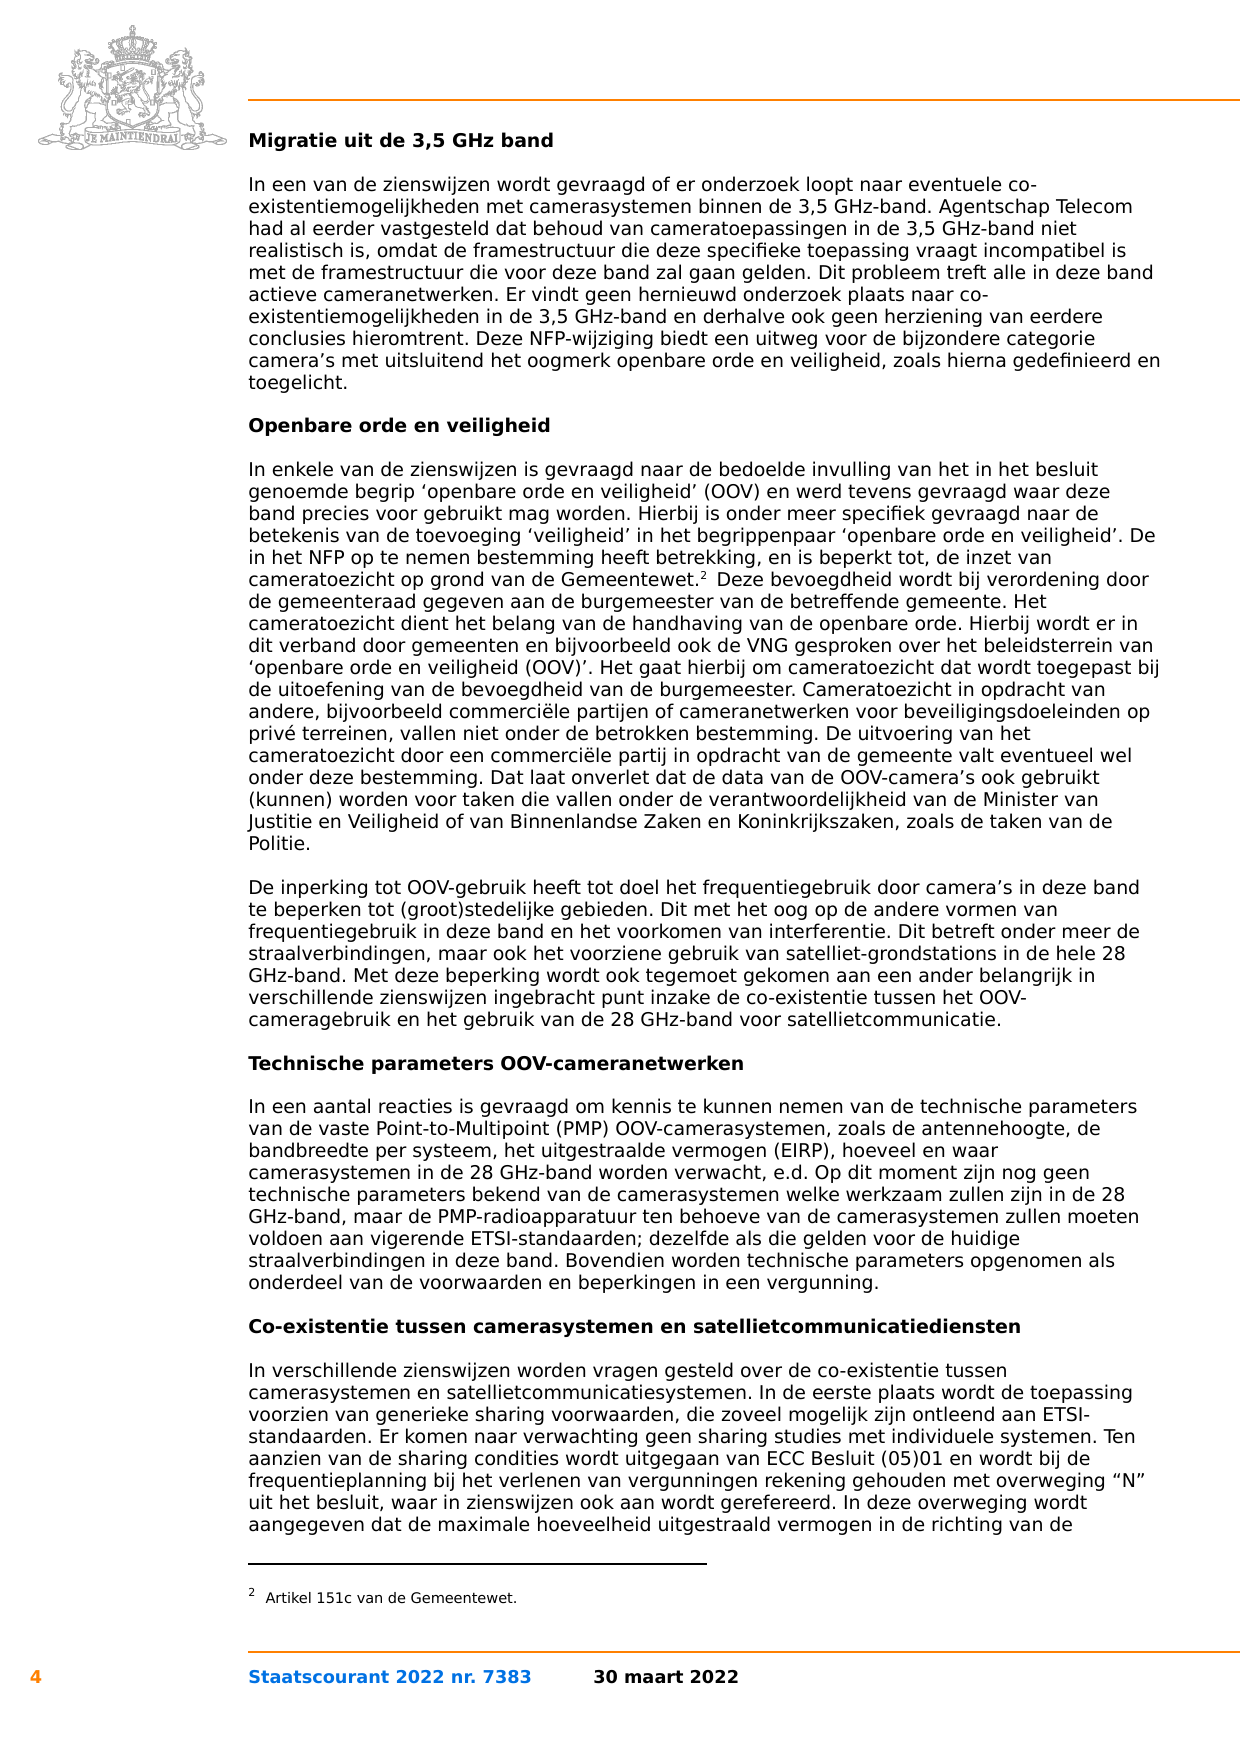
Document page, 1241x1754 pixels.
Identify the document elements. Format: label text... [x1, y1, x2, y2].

subtitle Openbare orde en veiligheid [248, 415, 1163, 437]
picture [38, 25, 227, 150]
text In verschillende zienswijzen worden vragen gesteld over de co-existentie tussen camerasystemen en satellietcommunicatiesystemen. In de eerste plaats wordt de toepassing voorzien van generieke sharing voorwaarden, die zoveel mogelijk zijn ontleend aan ETSI-standaarden. Er komen naar verwachting geen sharing studies met individuele systemen. Ten aanzien van de sharing condities wordt uitgegaan van ECC Besluit (05)01 en wordt bij de frequentieplanning bij het verlenen van vergunningen rekening gehouden met overweging “N” uit het besluit, waar in zienswijzen ook aan wordt gerefereerd. In deze overweging wordt aangegeven dat de maximale hoeveelheid uitgestraald vermogen in de richting van de [248, 1360, 1163, 1536]
text De inperking tot OOV-gebruik heeft tot doel het frequentiegebruik door camera’s in deze band te beperken tot (groot)stedelijke gebieden. Dit met het oog op de andere vormen van frequentiegebruik in deze band en het voorkomen van interferentie. Dit betreft onder meer de straalverbindingen, maar ook het voorziene gebruik van satelliet-grondstations in de hele 28 GHz-band. Met deze beperking wordt ook tegemoet gekomen aan een ander belangrijk in verschillende zienswijzen ingebracht punt inzake de co-existentie tussen het OOV-cameragebruik en het gebruik van de 28 GHz-band voor satellietcommunicatie. [248, 877, 1163, 1031]
subtitle Technische parameters OOV-cameranetwerken [248, 1052, 1163, 1074]
subtitle Co-existentie tussen camerasystemen en satellietcommunicatiediensten [248, 1316, 1163, 1338]
subtitle Migratie uit de 3,5 GHz band [248, 130, 1163, 152]
text Artikel 151c van de Gemeentewet. [248, 1586, 1163, 1608]
text In enkele van de zienswijzen is gevraagd naar de bedoelde invulling van het in het besluit genoemde begrip ‘openbare orde en veiligheid’ (OOV) en werd tevens gevraagd waar deze band precies voor gebruikt mag worden. Hierbij is onder meer specifiek gevraagd naar de betekenis van de toevoeging ‘veiligheid’ in het begrippenpaar ‘openbare orde en veiligheid’. De in het NFP op te nemen bestemming heeft betrekking, en is beperkt tot, de inzet van cameratoezicht op grond van de Gemeentewet. Deze bevoegdheid wordt bij verordening door de gemeenteraad gegeven aan de burgemeester van de betreffende gemeente. Het cameratoezicht dient het belang van de handhaving van de openbare orde. Hierbij wordt er in dit verband door gemeenten en bijvoorbeeld ook de VNG gesproken over het beleidsterrein van ‘openbare orde en veiligheid (OOV)’. Het gaat hierbij om cameratoezicht dat wordt toegepast bij de uitoefening van de bevoegdheid van de burgemeester. Cameratoezicht in opdracht van andere, bijvoorbeeld commerciële partijen of cameranetwerken voor beveiligingsdoeleinden op privé terreinen, vallen niet onder de betrokken bestemming. De uitvoering van het cameratoezicht door een commerciële partij in opdracht van de gemeente valt eventueel wel onder deze bestemming. Dat laat onverlet dat de data van de OOV-camera’s ook gebruikt (kunnen) worden voor taken die vallen onder de verantwoordelijkheid van de Minister van Justitie en Veiligheid of van Binnenlandse Zaken en Koninkrijkszaken, zoals de taken van de Politie. [248, 459, 1163, 855]
text In een van de zienswijzen wordt gevraagd of er onderzoek loopt naar eventuele co-existentiemogelijkheden met camerasystemen binnen de 3,5 GHz-band. Agentschap Telecom had al eerder vastgesteld dat behoud van cameratoepassingen in de 3,5 GHz-band niet realistisch is, omdat de framestructuur die deze specifieke toepassing vraagt incompatibel is met de framestructuur die voor deze band zal gaan gelden. Dit probleem treft alle in deze band actieve cameranetwerken. Er vindt geen hernieuwd onderzoek plaats naar co-existentiemogelijkheden in de 3,5 GHz-band en derhalve ook geen herziening van eerdere conclusies hieromtrent. Deze NFP-wijziging biedt een uitweg voor de bijzondere categorie camera’s met uitsluitend het oogmerk openbare orde en veiligheid, zoals hierna gedefinieerd en toegelicht. [248, 174, 1163, 393]
text In een aantal reacties is gevraagd om kennis te kunnen nemen van de technische parameters van de vaste Point-to-Multipoint (PMP) OOV-camerasystemen, zoals de antennehoogte, de bandbreedte per systeem, het uitgestraalde vermogen (EIRP), hoeveel en waar camerasystemen in de 28 GHz-band worden verwacht, e.d. Op dit moment zijn nog geen technische parameters bekend van de camerasystemen welke werkzaam zullen zijn in de 28 GHz-band, maar de PMP-radioapparatuur ten behoeve van de camerasystemen zullen moeten voldoen aan vigerende ETSI-standaarden; dezelfde als die gelden voor de huidige straalverbindingen in deze band. Bovendien worden technische parameters opgenomen als onderdeel van de voorwaarden en beperkingen in een vergunning. [248, 1096, 1163, 1294]
